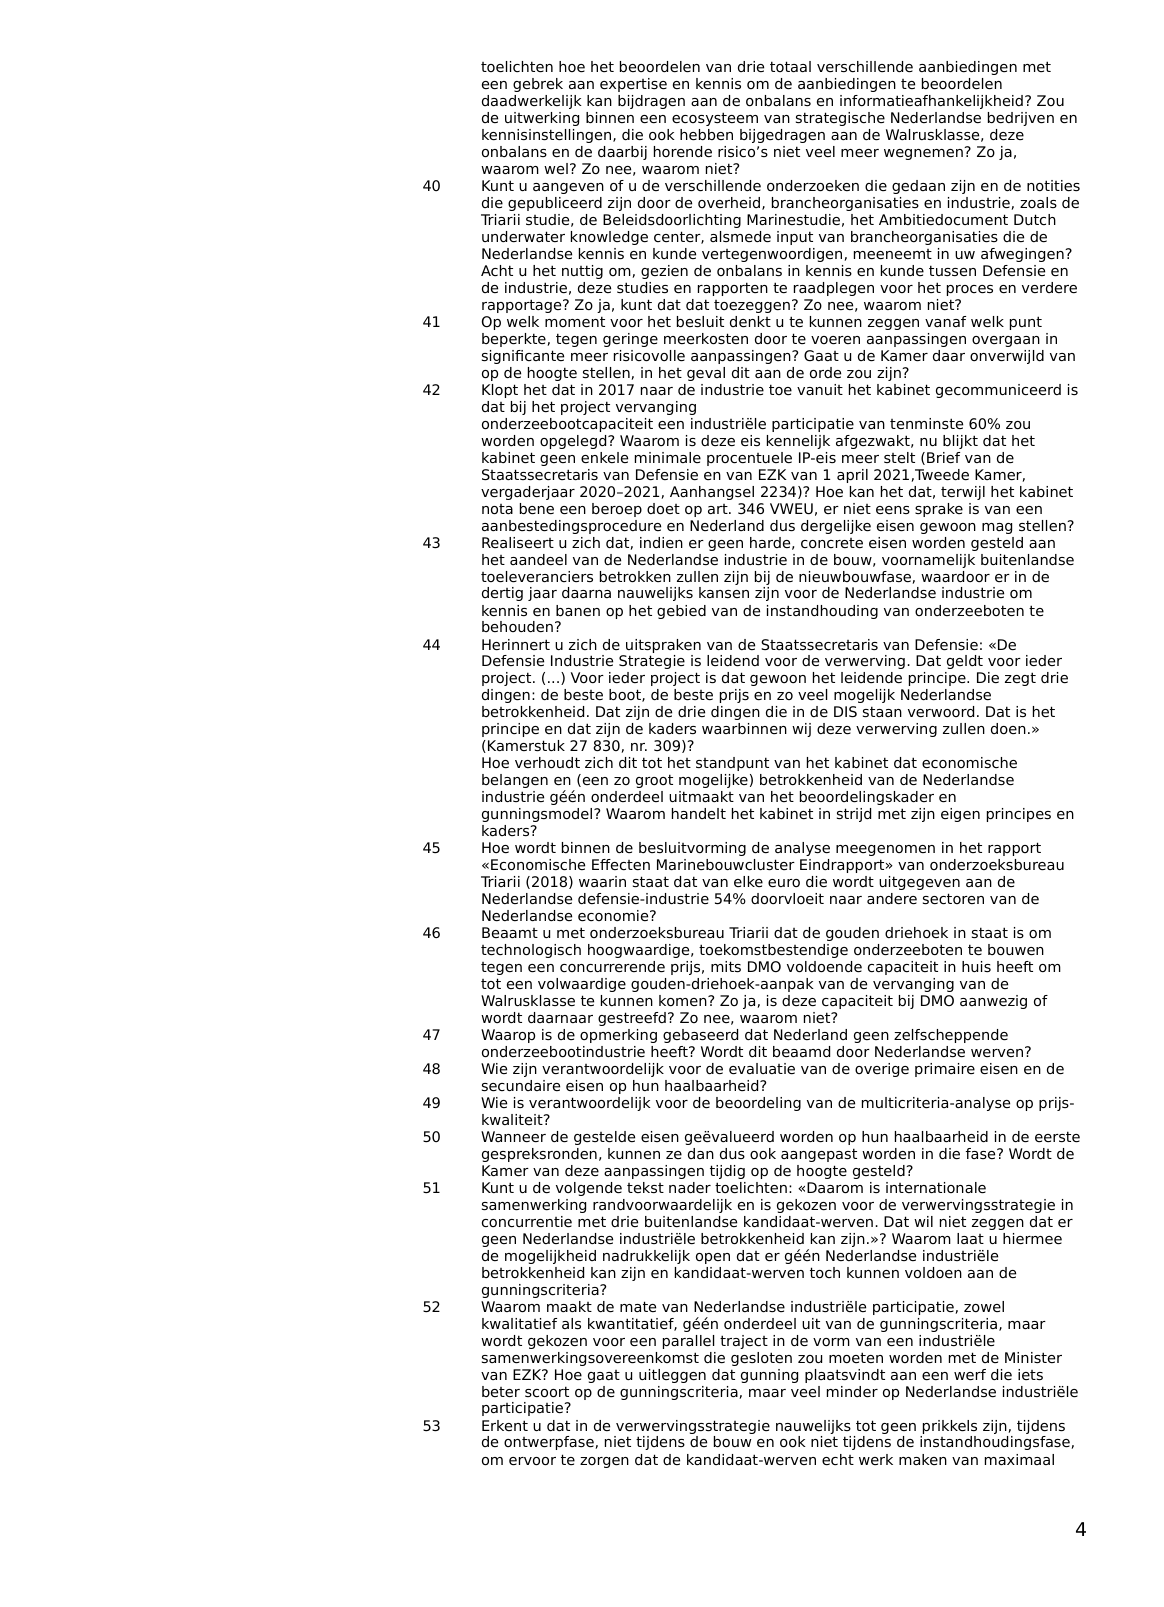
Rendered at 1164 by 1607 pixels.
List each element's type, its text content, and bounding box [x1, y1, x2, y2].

table_cell toelichten hoe het beoordelen van drie totaal verschillende aanbiedingen met een gebrek aan expertise en kennis om de aanbiedingen te beoordelen daadwerkelijk kan bijdragen aan de onbalans en informatieafhankelijkheid? Zou de uitwerking binnen een ecosysteem van strategische Nederlandse bedrijven en kennisinstellingen, die ook hebben bijgedragen aan de Walrusklasse, deze onbalans en de daarbij horende risico’s niet veel meer wegnemen? Zo ja, waarom wel? Zo nee, waarom niet? [475, 59, 1087, 178]
table_cell 41 [422, 314, 475, 382]
table_cell Wanneer de gestelde eisen geëvalueerd worden op hun haalbaarheid in de eerste gespreksronden, kunnen ze dan dus ook aangepast worden in die fase? Wordt de Kamer van deze aanpassingen tijdig op de hoogte gesteld? [475, 1129, 1087, 1180]
table_cell 42 [422, 382, 475, 534]
table_cell 47 [422, 1027, 475, 1061]
table_cell Waarom maakt de mate van Nederlandse industriële participatie, zowel kwalitatief als kwantitatief, géén onderdeel uit van de gunningscriteria, maar wordt gekozen voor een parallel traject in de vorm van een industriële samenwerkingsovereenkomst die gesloten zou moeten worden met de Minister van EZK? Hoe gaat u uitleggen dat gunning plaatsvindt aan een werf die iets beter scoort op de gunningscriteria, maar veel minder op Nederlandse industriële participatie? [475, 1299, 1087, 1417]
table_cell [422, 59, 475, 178]
table_cell 43 [422, 535, 475, 636]
table_cell Erkent u dat in de verwervingsstrategie nauwelijks tot geen prikkels zijn, tijdens de ontwerpfase, niet tijdens de bouw en ook niet tijdens de instandhoudingsfase, om ervoor te zorgen dat de kandidaat-werven echt werk maken van maximaal [475, 1418, 1087, 1468]
table_cell Klopt het dat in 2017 naar de industrie toe vanuit het kabinet gecommuniceerd is dat bij het project vervanging onderzeebootcapaciteit een industriële participatie van tenminste 60% zou worden opgelegd? Waarom is deze eis kennelijk afgezwakt, nu blijkt dat het kabinet geen enkele minimale procentuele IP-eis meer stelt (Brief van de Staatssecretaris van Defensie en van EZK van 1 april 2021,Tweede Kamer, vergaderjaar 2020–2021, Aanhangsel 2234)? Hoe kan het dat, terwijl het kabinet nota bene een beroep doet op art. 346 VWEU, er niet eens sprake is van een aanbestedingsprocedure en Nederland dus dergelijke eisen gewoon mag stellen? [475, 382, 1087, 534]
table_cell 45 [422, 840, 475, 925]
table_cell Wie zijn verantwoordelijk voor de evaluatie van de overige primaire eisen en de secundaire eisen op hun haalbaarheid? [475, 1061, 1087, 1095]
table_cell Realiseert u zich dat, indien er geen harde, concrete eisen worden gesteld aan het aandeel van de Nederlandse industrie in de bouw, voornamelijk buitenlandse toeleveranciers betrokken zullen zijn bij de nieuwbouwfase, waardoor er in de dertig jaar daarna nauwelijks kansen zijn voor de Nederlandse industrie om kennis en banen op het gebied van de instandhouding van onderzeeboten te behouden? [475, 535, 1087, 636]
table_cell 48 [422, 1061, 475, 1095]
table_cell Op welk moment voor het besluit denkt u te kunnen zeggen vanaf welk punt beperkte, tegen geringe meerkosten door te voeren aanpassingen overgaan in significante meer risicovolle aanpassingen? Gaat u de Kamer daar onverwijld van op de hoogte stellen, in het geval dit aan de orde zou zijn? [475, 314, 1087, 382]
table_cell 46 [422, 925, 475, 1027]
table_cell Beaamt u met onderzoeksbureau Triarii dat de gouden driehoek in staat is om technologisch hoogwaardige, toekomstbestendige onderzeeboten te bouwen tegen een concurrerende prijs, mits DMO voldoende capaciteit in huis heeft om tot een volwaardige gouden-driehoek-aanpak van de vervanging van de Walrusklasse te kunnen komen? Zo ja, is deze capaciteit bij DMO aanwezig of wordt daarnaar gestreefd? Zo nee, waarom niet? [475, 925, 1087, 1027]
table_cell Hoe wordt binnen de besluitvorming de analyse meegenomen in het rapport «Economische Effecten Marinebouwcluster Eindrapport» van onderzoeksbureau Triarii (2018) waarin staat dat van elke euro die wordt uitgegeven aan de Nederlandse defensie-industrie 54% doorvloeit naar andere sectoren van de Nederlandse economie? [475, 840, 1087, 925]
table_cell 51 [422, 1180, 475, 1298]
table_cell 53 [422, 1418, 475, 1468]
table_cell 50 [422, 1129, 475, 1180]
table_cell 40 [422, 178, 475, 314]
table_cell 52 [422, 1299, 475, 1417]
table_cell 44 [422, 636, 475, 840]
table_cell Wie is verantwoordelijk voor de beoordeling van de multicriteria-analyse op prijs-kwaliteit? [475, 1095, 1087, 1129]
table_cell Kunt u de volgende tekst nader toelichten: «Daarom is internationale samenwerking randvoorwaardelijk en is gekozen voor de verwervingsstrategie in concurrentie met drie buitenlandse kandidaat-werven. Dat wil niet zeggen dat er geen Nederlandse industriële betrokkenheid kan zijn.»? Waarom laat u hiermee de mogelijkheid nadrukkelijk open dat er géén Nederlandse industriële betrokkenheid kan zijn en kandidaat-werven toch kunnen voldoen aan de gunningscriteria? [475, 1180, 1087, 1298]
table_cell Herinnert u zich de uitspraken van de Staatssecretaris van Defensie: «De Defensie Industrie Strategie is leidend voor de verwerving. Dat geldt voor ieder project. (...) Voor ieder project is dat gewoon het leidende principe. Die zegt drie dingen: de beste boot, de beste prijs en zo veel mogelijk Nederlandse betrokkenheid. Dat zijn de drie dingen die in de DIS staan verwoord. Dat is het principe en dat zijn de kaders waarbinnen wij deze verwerving zullen doen.» (Kamerstuk 27 830, nr. 309)? Hoe verhoudt zich dit tot het standpunt van het kabinet dat economische belangen en (een zo groot mogelijke) betrokkenheid van de Nederlandse industrie géén onderdeel uitmaakt van het beoordelingskader en gunningsmodel? Waarom handelt het kabinet in strijd met zijn eigen principes en kaders? [475, 636, 1087, 840]
table_cell Waarop is de opmerking gebaseerd dat Nederland geen zelfscheppende onderzeebootindustrie heeft? Wordt dit beaamd door Nederlandse werven? [475, 1027, 1087, 1061]
table_cell Kunt u aangeven of u de verschillende onderzoeken die gedaan zijn en de notities die gepubliceerd zijn door de overheid, brancheorganisaties en industrie, zoals de Triarii studie, de Beleidsdoorlichting Marinestudie, het Ambitiedocument Dutch underwater knowledge center, alsmede input van brancheorganisaties die de Nederlandse kennis en kunde vertegenwoordigen, meeneemt in uw afwegingen? Acht u het nuttig om, gezien de onbalans in kennis en kunde tussen Defensie en de industrie, deze studies en rapporten te raadplegen voor het proces en verdere rapportage? Zo ja, kunt dat dat toezeggen? Zo nee, waarom niet? [475, 178, 1087, 314]
table_cell 49 [422, 1095, 475, 1129]
